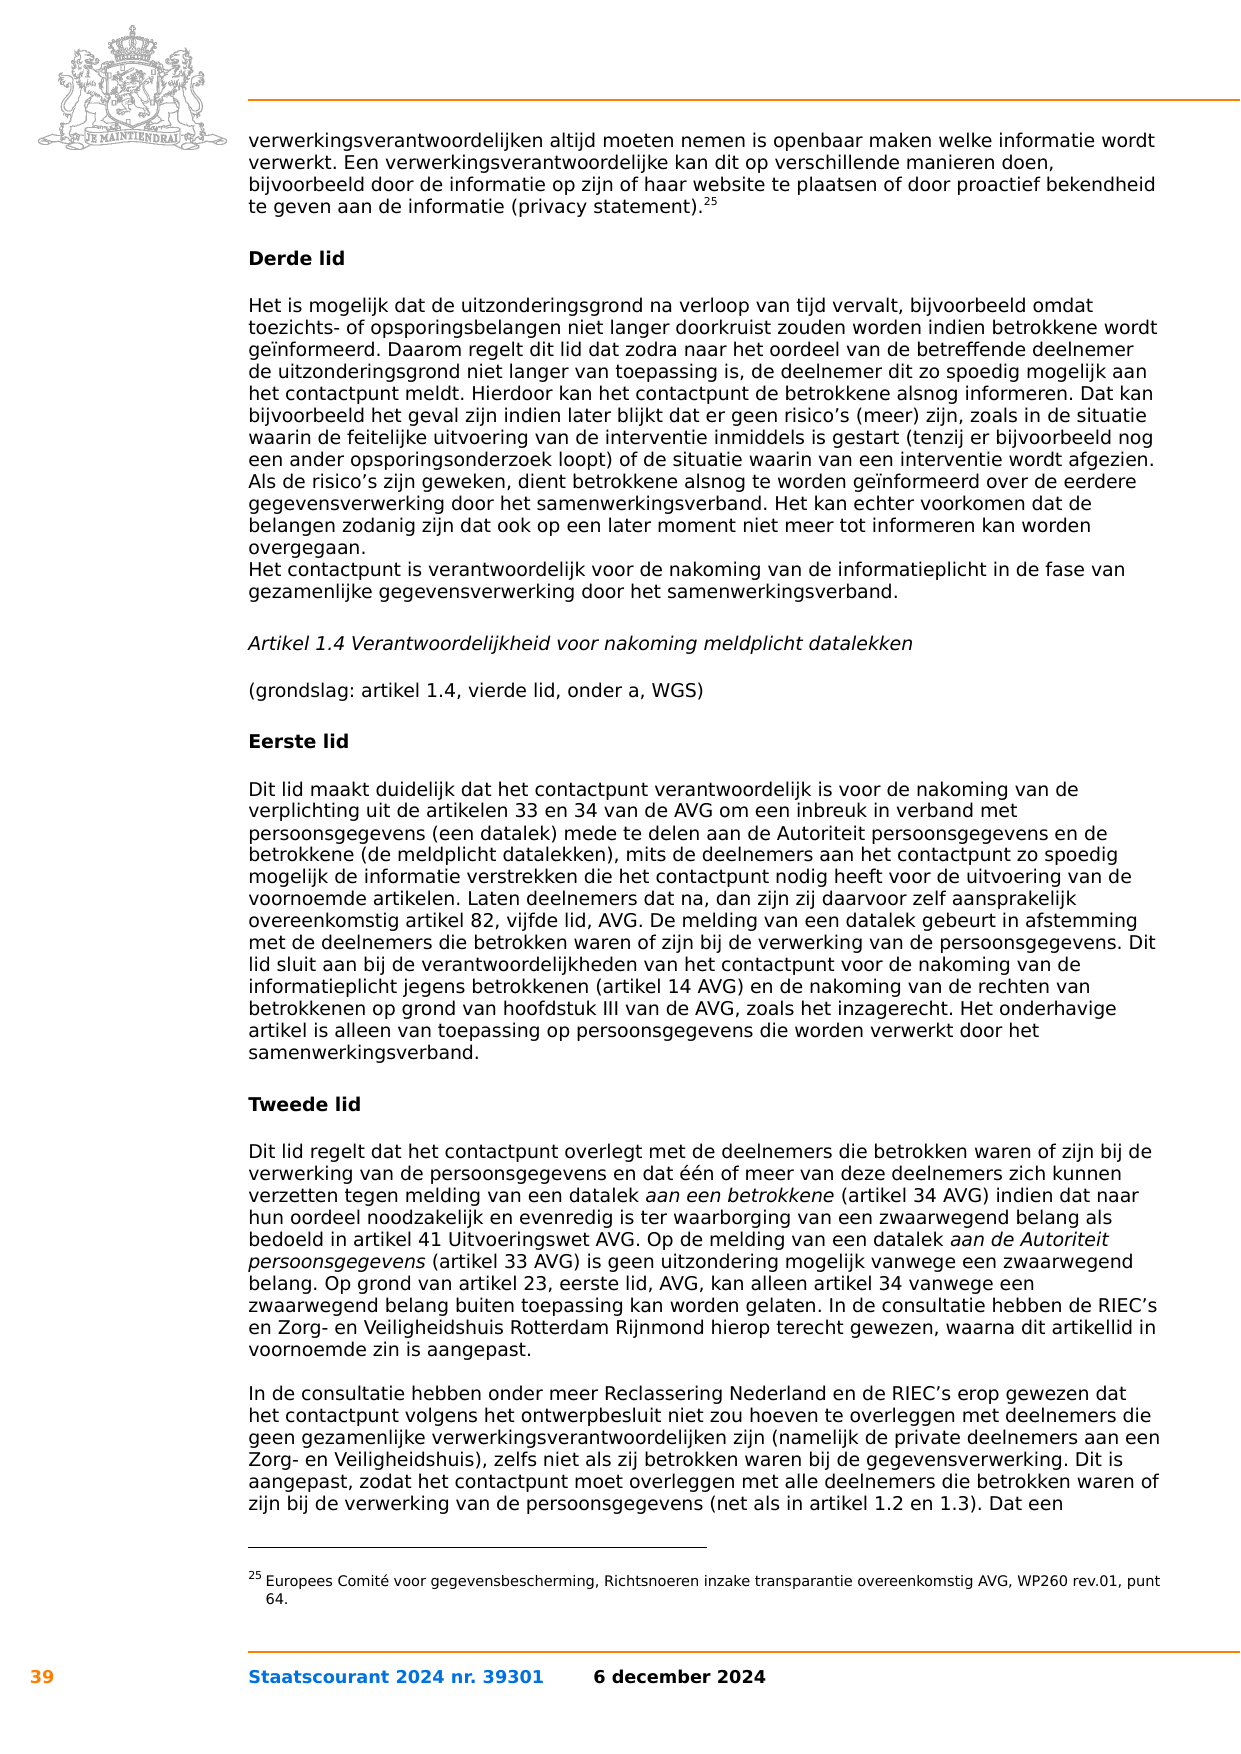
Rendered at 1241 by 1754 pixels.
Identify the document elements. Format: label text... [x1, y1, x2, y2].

subtitle Derde lid [248, 248, 1163, 270]
text Het contactpunt is verantwoordelijk voor de nakoming van de informatieplicht in de fase van gezamenlijke gegevensverwerking door het samenwerkingsverband. [248, 558, 1163, 602]
subtitle (grondslag: artikel 1.4, vierde lid, onder a, WGS) [248, 679, 1163, 701]
subtitle Eerste lid [248, 731, 1163, 753]
picture [38, 25, 227, 150]
subtitle Tweede lid [248, 1094, 1163, 1116]
text Dit lid maakt duidelijk dat het contactpunt verantwoordelijk is voor de nakoming van de verplichting uit de artikelen 33 en 34 van de AVG om een inbreuk in verband met persoonsgegevens (een datalek) mede te delen aan de Autoriteit persoonsgegevens en de betrokkene (de meldplicht datalekken), mits de deelnemers aan het contactpunt zo spoedig mogelijk de informatie verstrekken die het contactpunt nodig heeft voor de uitvoering van de voornoemde artikelen. Laten deelnemers dat na, dan zijn zij daarvoor zelf aansprakelijk overeenkomstig artikel 82, vijfde lid, AVG. De melding van een datalek gebeurt in afstemming met de deelnemers die betrokken waren of zijn bij de verwerking van de persoonsgegevens. Dit lid sluit aan bij de verantwoordelijkheden van het contactpunt voor de nakoming van de informatieplicht jegens betrokkenen (artikel 14 AVG) en de nakoming van de rechten van betrokkenen op grond van hoofdstuk III van de AVG, zoals het inzagerecht. Het onderhavige artikel is alleen van toepassing op persoonsgegevens die worden verwerkt door het samenwerkingsverband. [248, 778, 1163, 1064]
text Dit lid regelt dat het contactpunt overlegt met de deelnemers die betrokken waren of zijn bij de verwerking van de persoonsgegevens en dat één of meer van deze deelnemers zich kunnen verzetten tegen melding van een datalek aan een betrokkene (artikel 34 AVG) indien dat naar hun oordeel noodzakelijk en evenredig is ter waarborging van een zwaarwegend belang als bedoeld in artikel 41 Uitvoeringswet AVG. Op de melding van een datalek aan de Autoriteit persoonsgegevens (artikel 33 AVG) is geen uitzondering mogelijk vanwege een zwaarwegend belang. Op grond van artikel 23, eerste lid, AVG, kan alleen artikel 34 vanwege een zwaarwegend belang buiten toepassing kan worden gelaten. In de consultatie hebben de RIEC’s en Zorg- en Veiligheidshuis Rotterdam Rijnmond hierop terecht gewezen, waarna dit artikellid in voornoemde zin is aangepast. [248, 1141, 1163, 1361]
subtitle Artikel 1.4 Verantwoordelijkheid voor nakoming meldplicht datalekken [248, 632, 1163, 654]
text Het is mogelijk dat de uitzonderingsgrond na verloop van tijd vervalt, bijvoorbeeld omdat toezichts- of opsporingsbelangen niet langer doorkruist zouden worden indien betrokkene wordt geïnformeerd. Daarom regelt dit lid dat zodra naar het oordeel van de betreffende deelnemer de uitzonderingsgrond niet langer van toepassing is, de deelnemer dit zo spoedig mogelijk aan het contactpunt meldt. Hierdoor kan het contactpunt de betrokkene alsnog informeren. Dat kan bijvoorbeeld het geval zijn indien later blijkt dat er geen risico’s (meer) zijn, zoals in de situatie waarin de feitelijke uitvoering van de interventie inmiddels is gestart (tenzij er bijvoorbeeld nog een ander opsporingsonderzoek loopt) of de situatie waarin van een interventie wordt afgezien. Als de risico’s zijn geweken, dient betrokkene alsnog te worden geïnformeerd over de eerdere gegevensverwerking door het samenwerkingsverband. Het kan echter voorkomen dat de belangen zodanig zijn dat ook op een later moment niet meer tot informeren kan worden overgegaan. [248, 295, 1163, 558]
text In de consultatie hebben onder meer Reclassering Nederland en de RIEC’s erop gewezen dat het contactpunt volgens het ontwerpbesluit niet zou hoeven te overleggen met deelnemers die geen gezamenlijke verwerkingsverantwoordelijken zijn (namelijk de private deelnemers aan een Zorg- en Veiligheidshuis), zelfs niet als zij betrokken waren bij de gegevensverwerking. Dit is aangepast, zodat het contactpunt moet overleggen met alle deelnemers die betrokken waren of zijn bij de verwerking van de persoonsgegevens (net als in artikel 1.2 en 1.3). Dat een [248, 1383, 1163, 1515]
text Europees Comité voor gegevensbescherming, Richtsnoeren inzake transparantie overeenkomstig AVG, WP260 rev.01, punt 64. [248, 1569, 1163, 1608]
text verwerkingsverantwoordelijken altijd moeten nemen is openbaar maken welke informatie wordt verwerkt. Een verwerkingsverantwoordelijke kan dit op verschillende manieren doen, bijvoorbeeld door de informatie op zijn of haar website te plaatsen of door proactief bekendheid te geven aan de informatie (privacy statement). [248, 130, 1163, 218]
